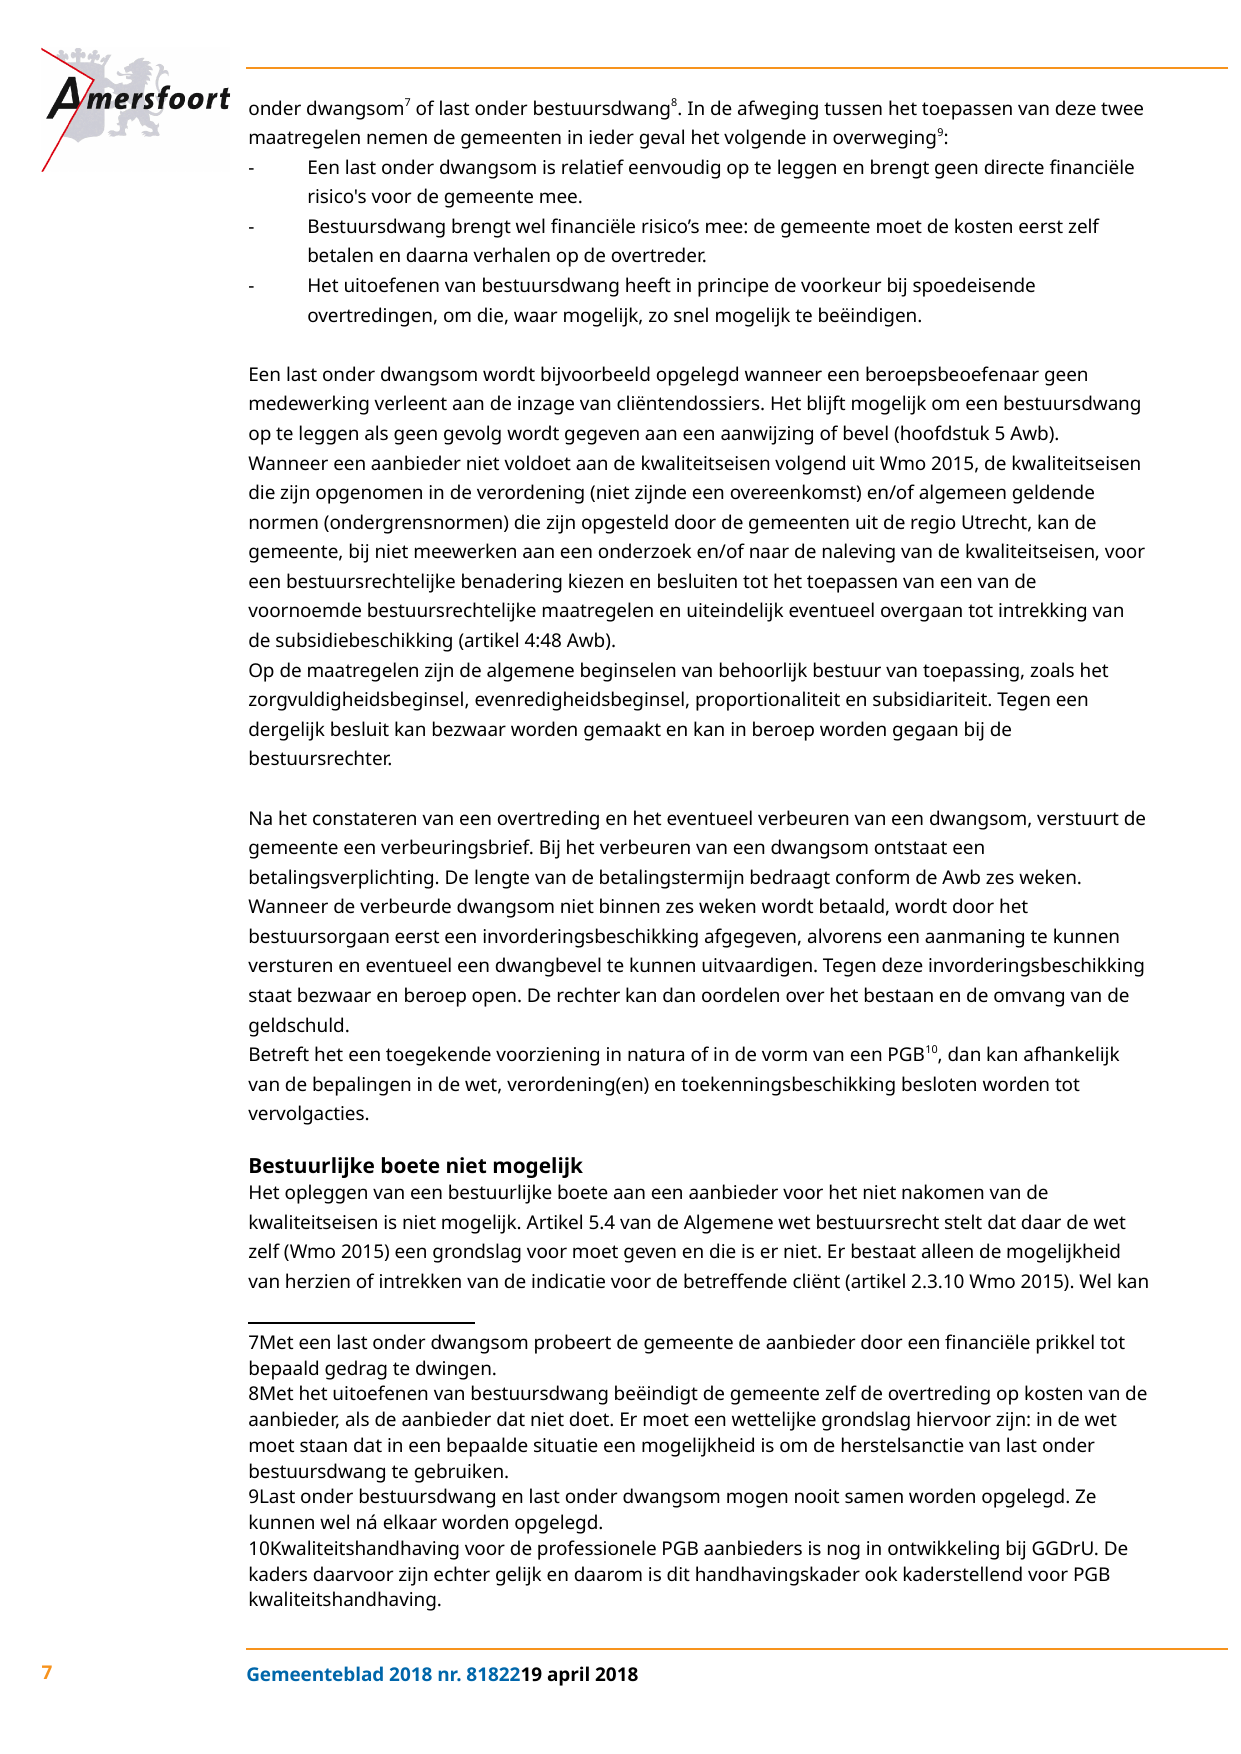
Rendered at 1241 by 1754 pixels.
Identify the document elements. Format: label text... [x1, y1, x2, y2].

picture [41, 47, 231, 172]
text Na het constateren van een overtreding en het eventueel verbeuren van een dwangsom, verstuurt de gemeente een verbeuringsbrief. Bij het verbeuren van een dwangsom ontstaat een betalingsverplichting. De lengte van de betalingstermijn bedraagt conform de Awb zes weken. Wanneer de verbeurde dwangsom niet binnen zes weken wordt betaald, wordt door het bestuursorgaan eerst een invorderingsbeschikking afgegeven, alvorens een aanmaning te kunnen versturen en eventueel een dwangbevel te kunnen uitvaardigen. Tegen deze invorderingsbeschikking staat bezwaar en beroep open. De rechter kan dan oordelen over het bestaan en de omvang van de geldschuld. [248, 805, 1152, 1038]
text Op de maatregelen zijn de algemene beginselen van behoorlijk bestuur van toepassing, zoals het zorgvuldigheidsbeginsel, evenredigheidsbeginsel, proportionaliteit en subsidiariteit. Tegen een dergelijk besluit kan bezwaar worden gemaakt en kan in beroep worden gegaan bij de bestuursrechter. [248, 657, 1152, 771]
text Met een last onder dwangsom probeert de gemeente de aanbieder door een financiële prikkel tot bepaald gedrag te dwingen. [248, 1329, 1152, 1381]
text onder dwangsom of last onder bestuursdwang. In de afweging tussen het toepassen van deze twee maatregelen nemen de gemeenten in ieder geval het volgende in overweging: [248, 95, 1152, 150]
text Bestuurlijke boete niet mogelijk [248, 1151, 1152, 1179]
text Kwaliteitshandhaving voor de professionele PGB aanbieders is nog in ontwikkeling bij GGDrU. De kaders daarvoor zijn echter gelijk en daarom is dit handhavingskader ook kaderstellend voor PGB kwaliteitshandhaving. [248, 1535, 1152, 1612]
text Betreft het een toegekende voorziening in natura of in de vorm van een PGB, dan kan afhankelijk van de bepalingen in de wet, verordening(en) en toekenningsbeschikking besloten worden tot vervolgacties. [248, 1041, 1152, 1126]
text Wanneer een aanbieder niet voldoet aan de kwaliteitseisen volgend uit Wmo 2015, de kwaliteitseisen die zijn opgenomen in de verordening (niet zijnde een overeenkomst) en/of algemeen geldende normen (ondergrensnormen) die zijn opgesteld door de gemeenten uit de regio Utrecht, kan de gemeente, bij niet meewerken aan een onderzoek en/of naar de naleving van de kwaliteitseisen, voor een bestuursrechtelijke benadering kiezen en besluiten tot het toepassen van een van de voornoemde bestuursrechtelijke maatregelen en uiteindelijk eventueel overgaan tot intrekking van de subsidiebeschikking (artikel 4:48 Awb). [248, 450, 1152, 653]
text Met het uitoefenen van bestuursdwang beëindigt de gemeente zelf de overtreding op kosten van de aanbieder, als de aanbieder dat niet doet. Er moet een wettelijke grondslag hiervoor zijn: in de wet moet staan dat in een bepaalde situatie een mogelijkheid is om de herstelsanctie van last onder bestuursdwang te gebruiken. [248, 1381, 1152, 1483]
list Een last onder dwangsom is relatief eenvoudig op te leggen en brengt geen directe financiële risico's voor de gemeente mee. [248, 154, 1152, 209]
list Bestuursdwang brengt wel financiële risico’s mee: de gemeente moet de kosten eerst zelf betalen en daarna verhalen op de overtreder. [248, 213, 1152, 268]
list Het uitoefenen van bestuursdwang heeft in principe de voorkeur bij spoedeisende overtredingen, om die, waar mogelijk, zo snel mogelijk te beëindigen. [248, 272, 1152, 328]
text Het opleggen van een bestuurlijke boete aan een aanbieder voor het niet nakomen van de kwaliteitseisen is niet mogelijk. Artikel 5.4 van de Algemene wet bestuursrecht stelt dat daar de wet zelf (Wmo 2015) een grondslag voor moet geven en die is er niet. Er bestaat alleen de mogelijkheid van herzien of intrekken van de indicatie voor de betreffende cliënt (artikel 2.3.10 Wmo 2015). Wel kan [248, 1179, 1152, 1294]
text Een last onder dwangsom wordt bijvoorbeeld opgelegd wanneer een beroepsbeoefenaar geen medewerking verleent aan de inzage van cliëntendossiers. Het blijft mogelijk om een bestuursdwang op te leggen als geen gevolg wordt gegeven aan een aanwijzing of bevel (hoofdstuk 5 Awb). [248, 361, 1152, 446]
text Last onder bestuursdwang en last onder dwangsom mogen nooit samen worden opgelegd. Ze kunnen wel ná elkaar worden opgelegd. [248, 1483, 1152, 1535]
